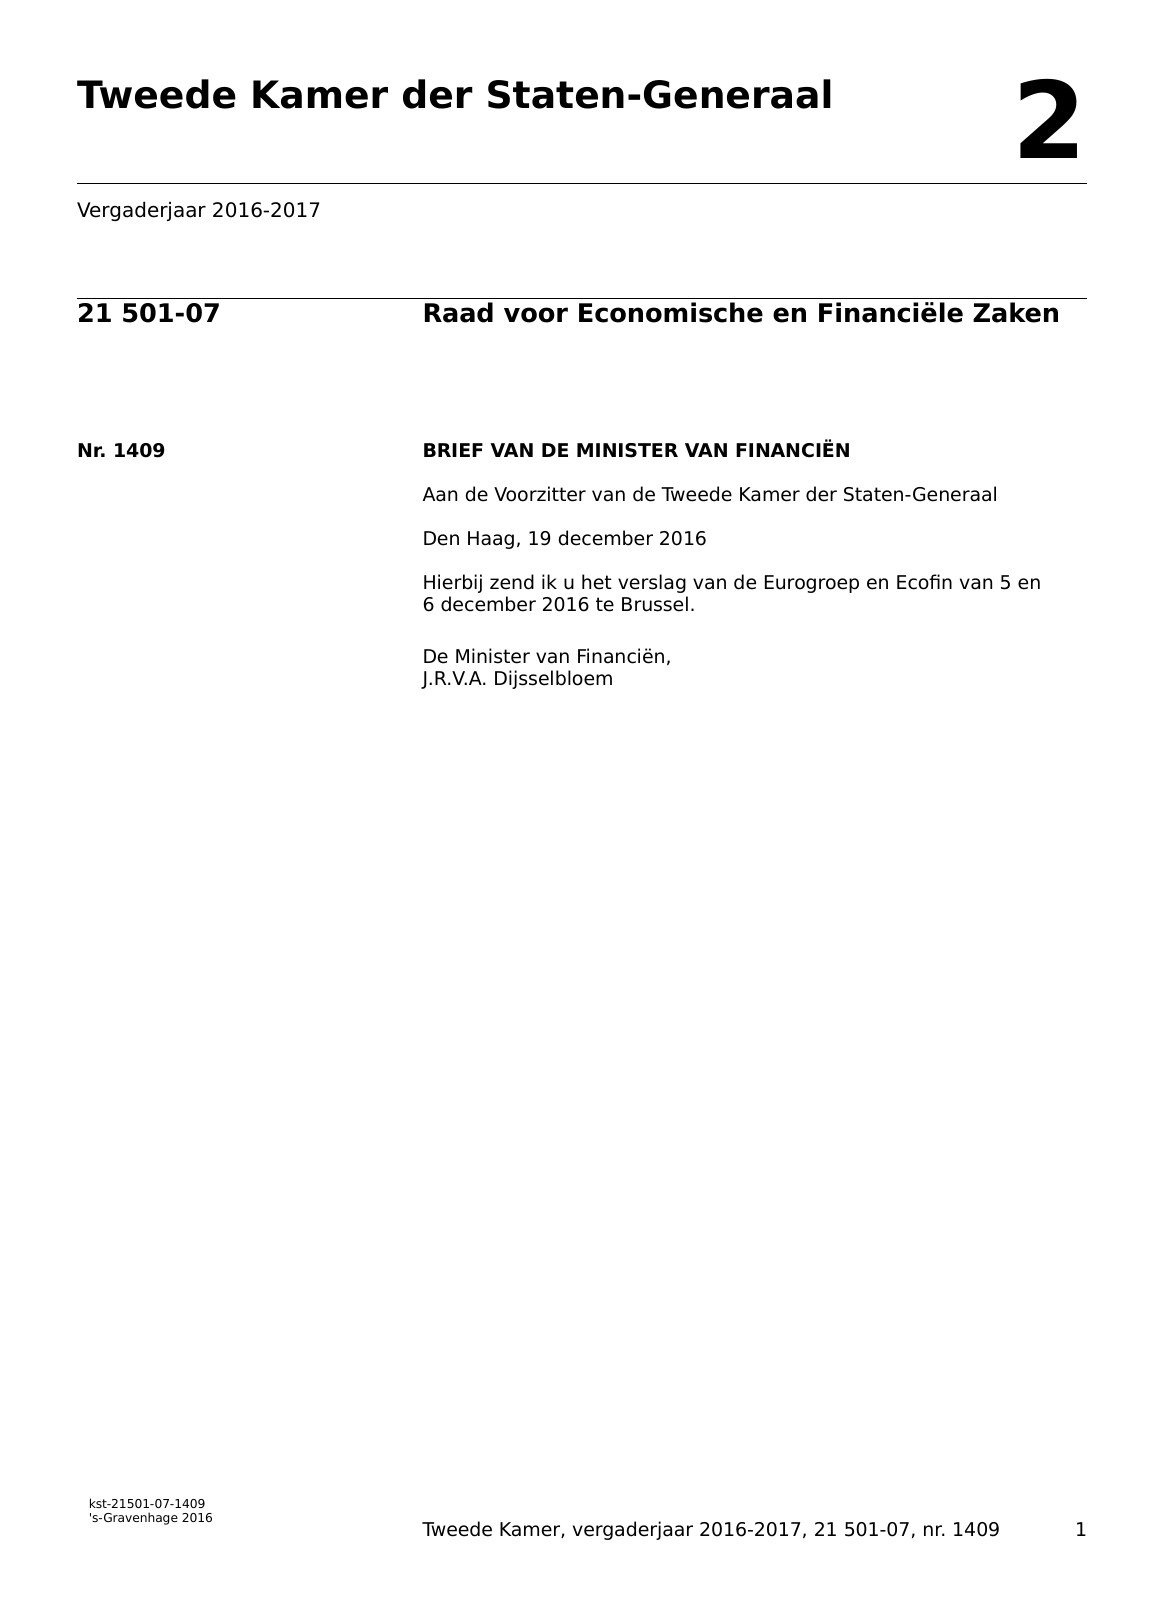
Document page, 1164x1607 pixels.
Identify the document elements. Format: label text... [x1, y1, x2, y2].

subtitle Nr. 1409 BRIEF VAN DE MINISTER VAN FINANCIËN [77, 440, 1087, 462]
text kst-21501-07-1409 [88, 1497, 323, 1511]
text 's-Gravenhage 2016 [88, 1511, 323, 1525]
table_cell Vergaderjaar 2016-2017 [77, 184, 1087, 298]
text De Minister van Financiën, J.R.V.A. Dijsselbloem [422, 646, 1087, 690]
text Aan de Voorzitter van de Tweede Kamer der Staten-Generaal [422, 484, 1087, 506]
subtitle 21 501-07 Raad voor Economische en Financiële Zaken [77, 299, 1087, 329]
text Den Haag, 19 december 2016 [422, 528, 1087, 550]
table_header 2 [886, 59, 1087, 183]
text Hierbij zend ik u het verslag van de Eurogroep en Ecofin van 5 en 6 december 2016 te Brussel. [422, 572, 1087, 616]
table_header Tweede Kamer der Staten-Generaal [77, 59, 886, 183]
